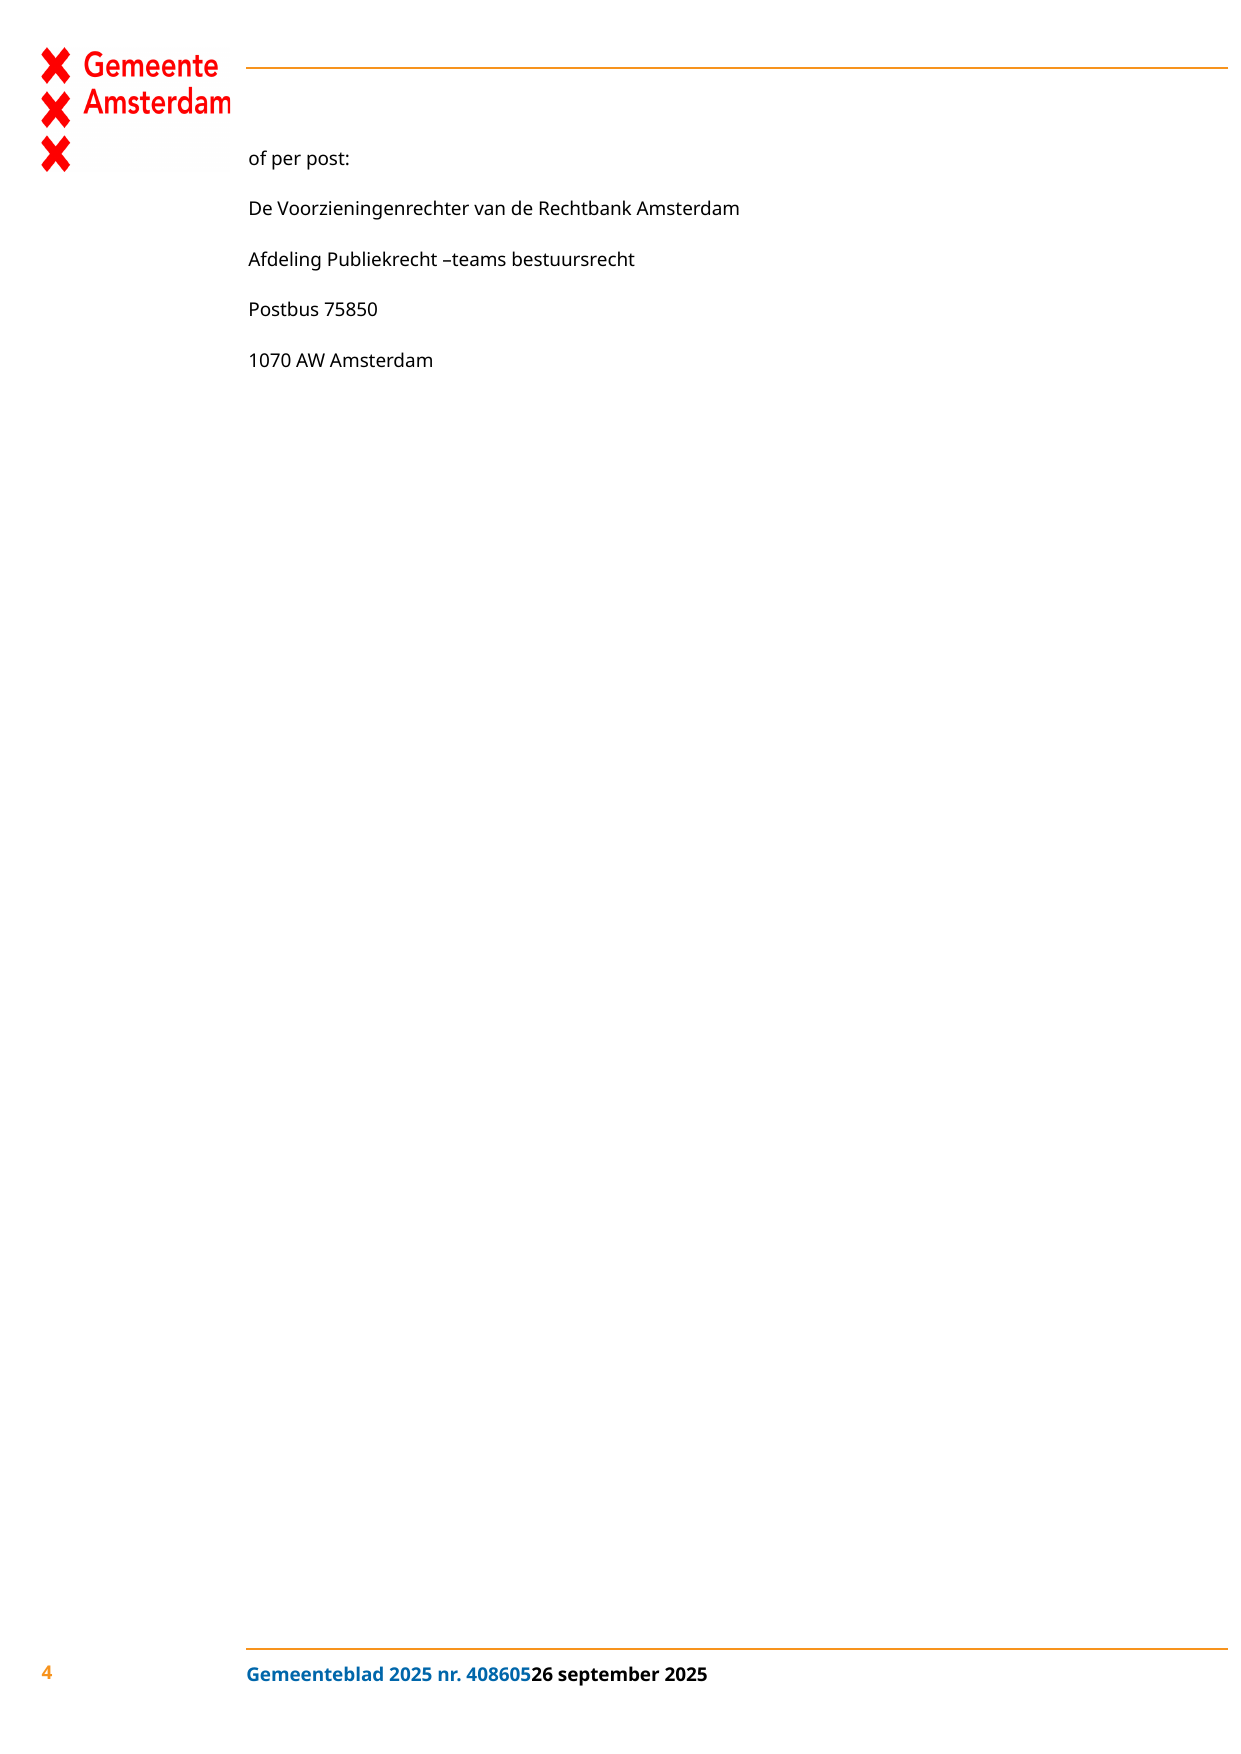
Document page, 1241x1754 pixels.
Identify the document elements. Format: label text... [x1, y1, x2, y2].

text De Voorzieningenrechter van de Rechtbank Amsterdam [248, 196, 1152, 221]
text 1070 AW Amsterdam [248, 347, 1152, 373]
text Postbus 75850 [248, 296, 1152, 322]
text of per post: [248, 145, 1152, 171]
picture [41, 47, 231, 172]
text Afdeling Publiekrecht –teams bestuursrecht [248, 246, 1152, 272]
